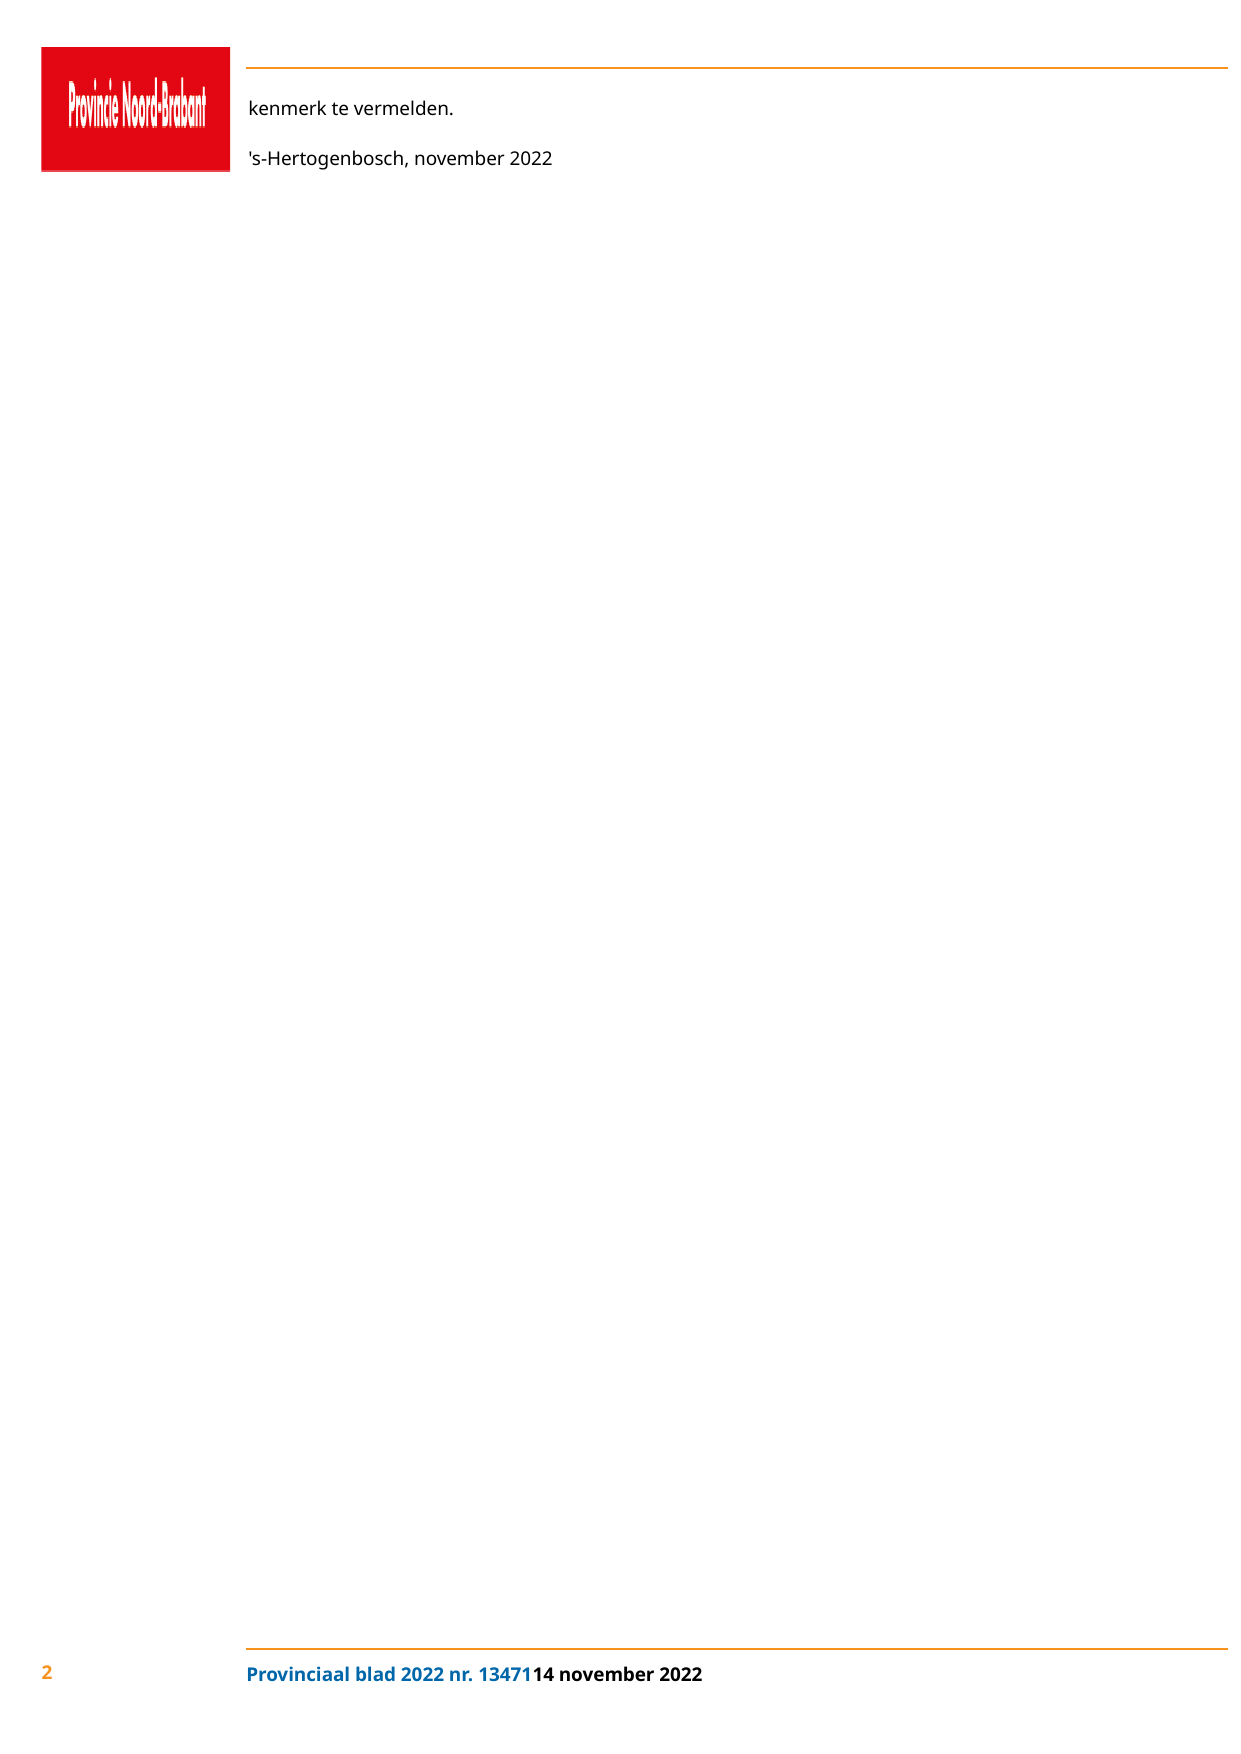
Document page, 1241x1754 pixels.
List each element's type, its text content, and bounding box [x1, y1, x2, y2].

picture [41, 47, 231, 172]
text kenmerk te vermelden. [248, 95, 1152, 121]
text 's-Hertogenbosch, november 2022 [248, 145, 1152, 171]
